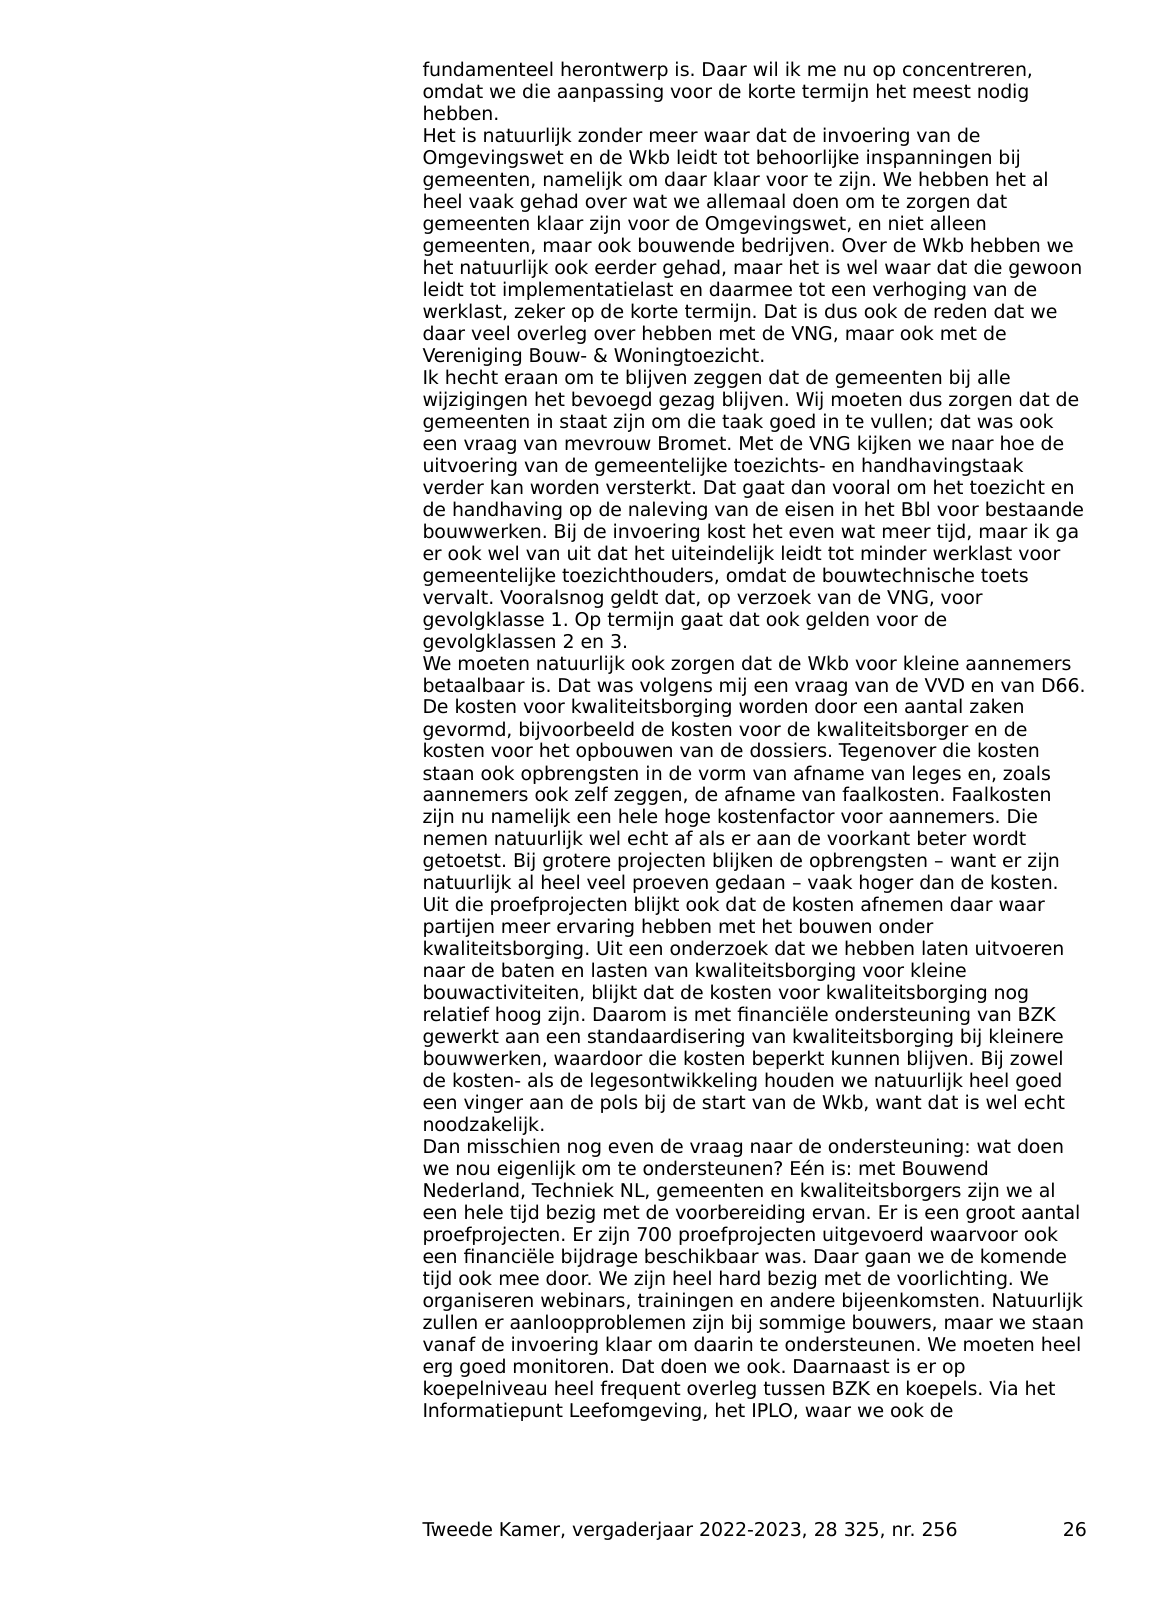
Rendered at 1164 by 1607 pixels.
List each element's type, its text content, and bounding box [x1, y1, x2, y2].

text We moeten natuurlijk ook zorgen dat de Wkb voor kleine aannemers betaalbaar is. Dat was volgens mij een vraag van de VVD en van D66. De kosten voor kwaliteitsborging worden door een aantal zaken gevormd, bijvoorbeeld de kosten voor de kwaliteitsborger en de kosten voor het opbouwen van de dossiers. Tegenover die kosten staan ook opbrengsten in de vorm van afname van leges en, zoals aannemers ook zelf zeggen, de afname van faalkosten. Faalkosten zijn nu namelijk een hele hoge kostenfactor voor aannemers. Die nemen natuurlijk wel echt af als er aan de voorkant beter wordt getoetst. Bij grotere projecten blijken de opbrengsten – want er zijn natuurlijk al heel veel proeven gedaan – vaak hoger dan de kosten. Uit die proefprojecten blijkt ook dat de kosten afnemen daar waar partijen meer ervaring hebben met het bouwen onder kwaliteitsborging. Uit een onderzoek dat we hebben laten uitvoeren naar de baten en lasten van kwaliteitsborging voor kleine bouwactiviteiten, blijkt dat de kosten voor kwaliteitsborging nog relatief hoog zijn. Daarom is met financiële ondersteuning van BZK gewerkt aan een standaardisering van kwaliteitsborging bij kleinere bouwwerken, waardoor die kosten beperkt kunnen blijven. Bij zowel de kosten- als de legesontwikkeling houden we natuurlijk heel goed een vinger aan de pols bij de start van de Wkb, want dat is wel echt noodzakelijk. [422, 652, 1087, 1136]
text Ik hecht eraan om te blijven zeggen dat de gemeenten bij alle wijzigingen het bevoegd gezag blijven. Wij moeten dus zorgen dat de gemeenten in staat zijn om die taak goed in te vullen; dat was ook een vraag van mevrouw Bromet. Met de VNG kijken we naar hoe de uitvoering van de gemeentelijke toezichts- en handhavingstaak verder kan worden versterkt. Dat gaat dan vooral om het toezicht en de handhaving op de naleving van de eisen in het Bbl voor bestaande bouwwerken. Bij de invoering kost het even wat meer tijd, maar ik ga er ook wel van uit dat het uiteindelijk leidt tot minder werklast voor gemeentelijke toezichthouders, omdat de bouwtechnische toets vervalt. Vooralsnog geldt dat, op verzoek van de VNG, voor gevolgklasse 1. Op termijn gaat dat ook gelden voor de gevolgklassen 2 en 3. [422, 367, 1087, 652]
text Het is natuurlijk zonder meer waar dat de invoering van de Omgevingswet en de Wkb leidt tot behoorlijke inspanningen bij gemeenten, namelijk om daar klaar voor te zijn. We hebben het al heel vaak gehad over wat we allemaal doen om te zorgen dat gemeenten klaar zijn voor de Omgevingswet, en niet alleen gemeenten, maar ook bouwende bedrijven. Over de Wkb hebben we het natuurlijk ook eerder gehad, maar het is wel waar dat die gewoon leidt tot implementatielast en daarmee tot een verhoging van de werklast, zeker op de korte termijn. Dat is dus ook de reden dat we daar veel overleg over hebben met de VNG, maar ook met de Vereniging Bouw- & Woningtoezicht. [422, 125, 1087, 367]
text Dan misschien nog even de vraag naar de ondersteuning: wat doen we nou eigenlijk om te ondersteunen? Eén is: met Bouwend Nederland, Techniek NL, gemeenten en kwaliteitsborgers zijn we al een hele tijd bezig met de voorbereiding ervan. Er is een groot aantal proefprojecten. Er zijn 700 proefprojecten uitgevoerd waarvoor ook een financiële bijdrage beschikbaar was. Daar gaan we de komende tijd ook mee door. We zijn heel hard bezig met de voorlichting. We organiseren webinars, trainingen en andere bijeenkomsten. Natuurlijk zullen er aanloopproblemen zijn bij sommige bouwers, maar we staan vanaf de invoering klaar om daarin te ondersteunen. We moeten heel erg goed monitoren. Dat doen we ook. Daarnaast is er op koepelniveau heel frequent overleg tussen BZK en koepels. Via het Informatiepunt Leefomgeving, het IPLO, waar we ook de [422, 1136, 1087, 1422]
text fundamenteel herontwerp is. Daar wil ik me nu op concentreren, omdat we die aanpassing voor de korte termijn het meest nodig hebben. [422, 59, 1087, 125]
